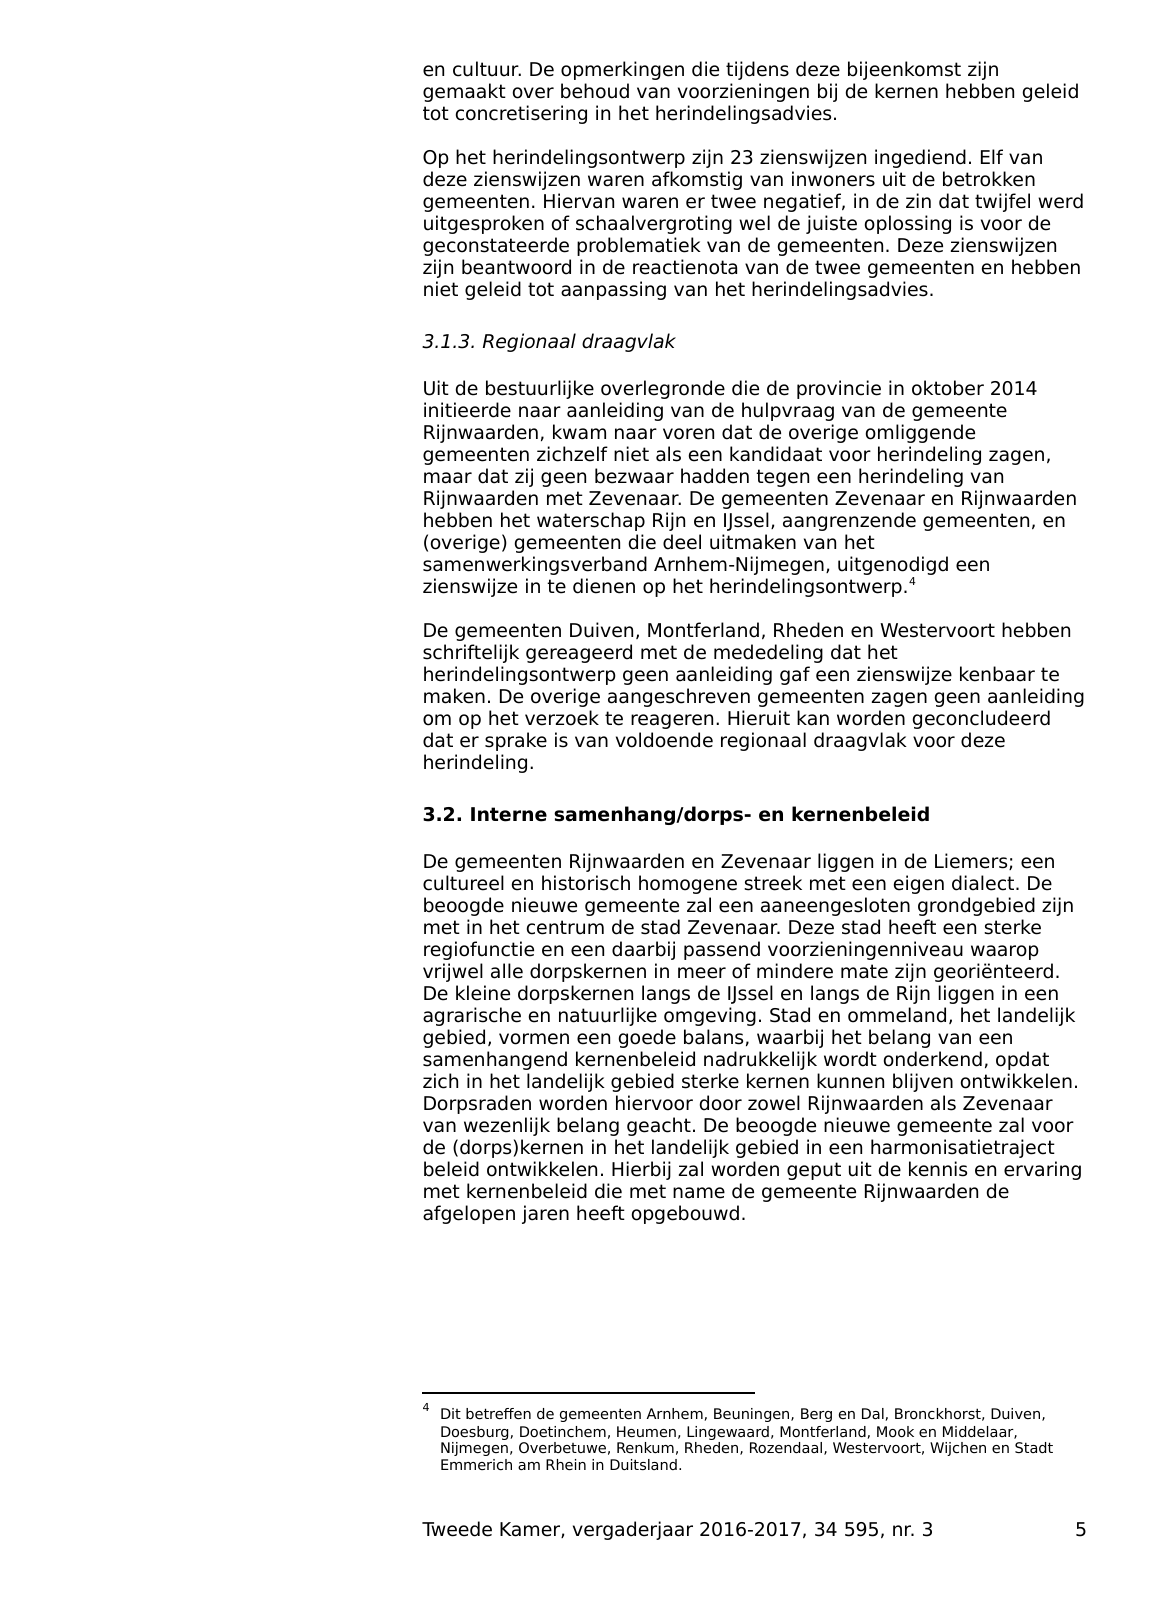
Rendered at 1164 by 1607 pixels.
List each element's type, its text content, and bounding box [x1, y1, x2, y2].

text en cultuur. De opmerkingen die tijdens deze bijeenkomst zijn gemaakt over behoud van voorzieningen bij de kernen hebben geleid tot concretisering in het herindelingsadvies. [422, 59, 1087, 125]
subtitle 3.1.3. Regionaal draagvlak [422, 331, 1087, 353]
subtitle 3.2. Interne samenhang/dorps- en kernenbeleid [422, 804, 1087, 826]
text De gemeenten Rijnwaarden en Zevenaar liggen in de Liemers; een cultureel en historisch homogene streek met een eigen dialect. De beoogde nieuwe gemeente zal een aaneengesloten grondgebied zijn met in het centrum de stad Zevenaar. Deze stad heeft een sterke regiofunctie en een daarbij passend voorzieningenniveau waarop vrijwel alle dorpskernen in meer of mindere mate zijn georiënteerd. De kleine dorpskernen langs de IJssel en langs de Rijn liggen in een agrarische en natuurlijke omgeving. Stad en ommeland, het landelijk gebied, vormen een goede balans, waarbij het belang van een samenhangend kernenbeleid nadrukkelijk wordt onderkend, opdat zich in het landelijk gebied sterke kernen kunnen blijven ontwikkelen. Dorpsraden worden hiervoor door zowel Rijnwaarden als Zevenaar van wezenlijk belang geacht. De beoogde nieuwe gemeente zal voor de (dorps)kernen in het landelijk gebied in een harmonisatietraject beleid ontwikkelen. Hierbij zal worden geput uit de kennis en ervaring met kernenbeleid die met name de gemeente Rijnwaarden de afgelopen jaren heeft opgebouwd. [422, 851, 1087, 1224]
text De gemeenten Duiven, Montferland, Rheden en Westervoort hebben schriftelijk gereageerd met de mededeling dat het herindelingsontwerp geen aanleiding gaf een zienswijze kenbaar te maken. De overige aangeschreven gemeenten zagen geen aanleiding om op het verzoek te reageren. Hieruit kan worden geconcludeerd dat er sprake is van voldoende regionaal draagvlak voor deze herindeling. [422, 620, 1087, 774]
text Dit betreffen de gemeenten Arnhem, Beuningen, Berg en Dal, Bronckhorst, Duiven, Doesburg, Doetinchem, Heumen, Lingewaard, Montferland, Mook en Middelaar, Nijmegen, Overbetuwe, Renkum, Rheden, Rozendaal, Westervoort, Wijchen en Stadt Emmerich am Rhein in Duitsland. [422, 1402, 1087, 1474]
text Op het herindelingsontwerp zijn 23 zienswijzen ingediend. Elf van deze zienswijzen waren afkomstig van inwoners uit de betrokken gemeenten. Hiervan waren er twee negatief, in de zin dat twijfel werd uitgesproken of schaalvergroting wel de juiste oplossing is voor de geconstateerde problematiek van de gemeenten. Deze zienswijzen zijn beantwoord in de reactienota van de twee gemeenten en hebben niet geleid tot aanpassing van het herindelingsadvies. [422, 147, 1087, 301]
text Uit de bestuurlijke overlegronde die de provincie in oktober 2014 initieerde naar aanleiding van de hulpvraag van de gemeente Rijnwaarden, kwam naar voren dat de overige omliggende gemeenten zichzelf niet als een kandidaat voor herindeling zagen, maar dat zij geen bezwaar hadden tegen een herindeling van Rijnwaarden met Zevenaar. De gemeenten Zevenaar en Rijnwaarden hebben het waterschap Rijn en IJssel, aangrenzende gemeenten, en (overige) gemeenten die deel uitmaken van het samenwerkingsverband Arnhem-Nijmegen, uitgenodigd een zienswijze in te dienen op het herindelingsontwerp. [422, 378, 1087, 598]
